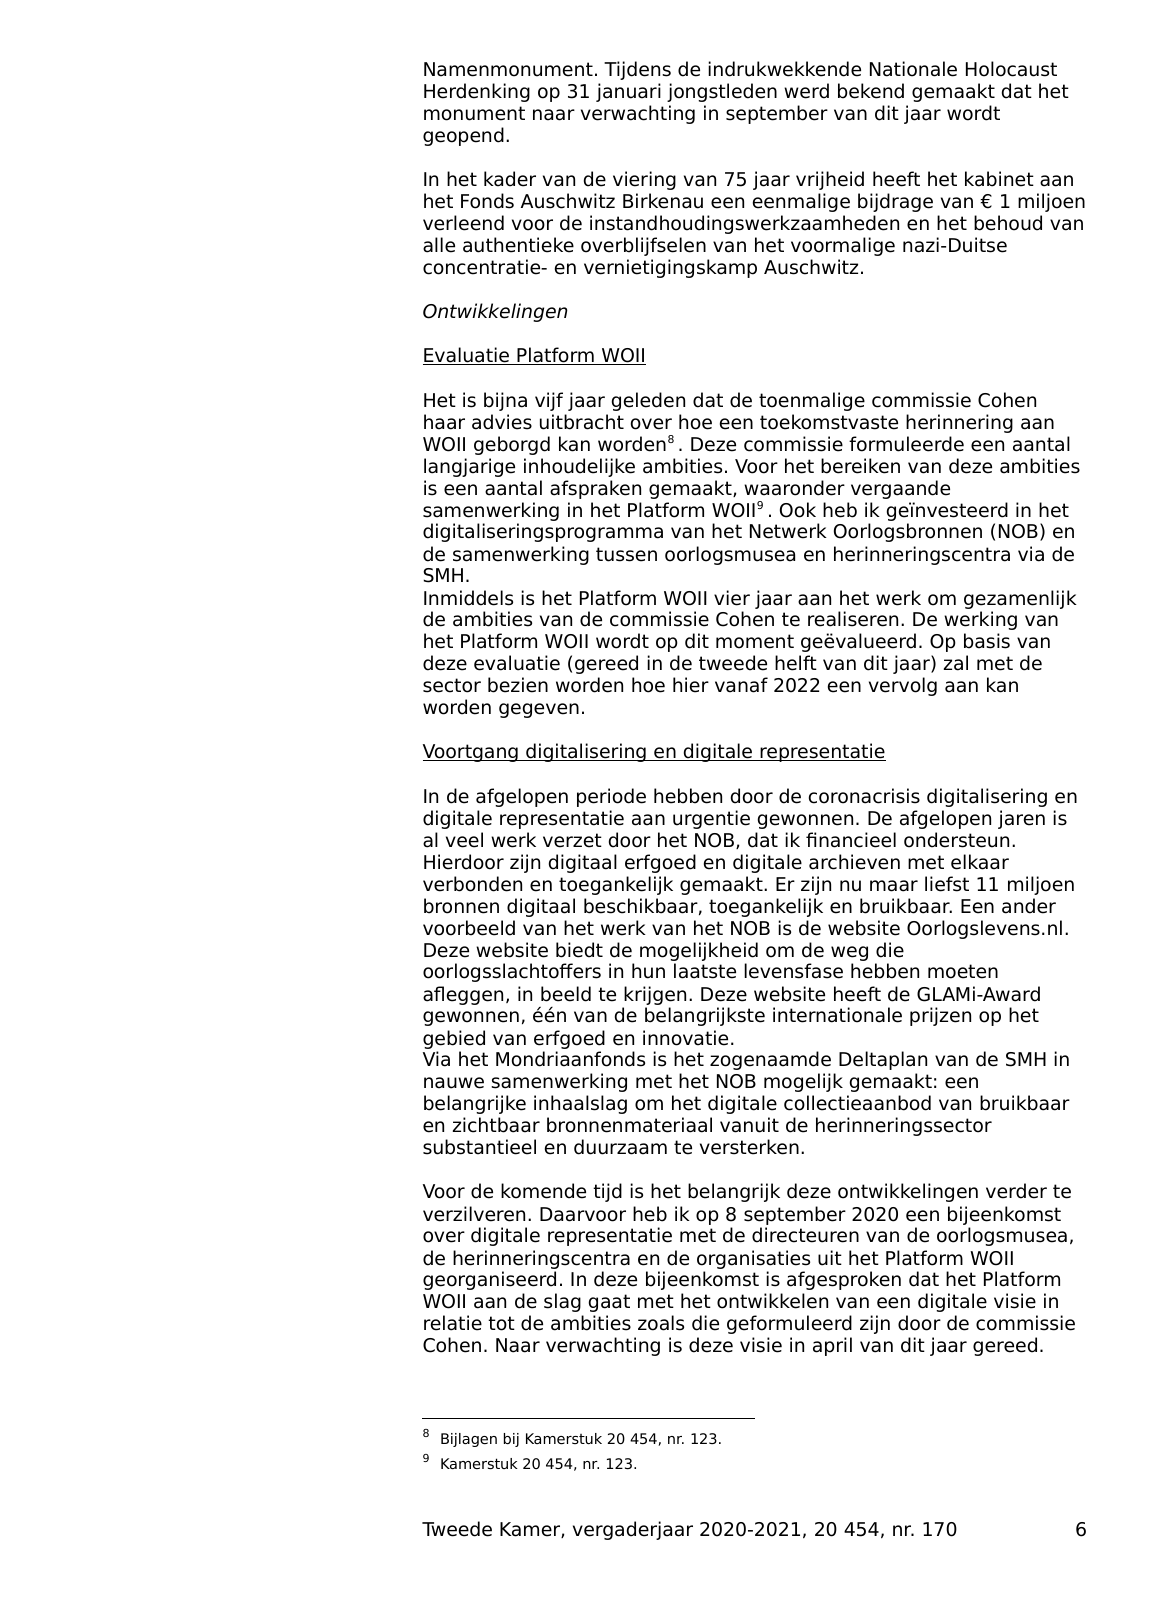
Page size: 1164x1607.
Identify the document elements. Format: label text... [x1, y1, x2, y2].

text Bijlagen bij Kamerstuk 20 454, nr. 123. [422, 1427, 1087, 1449]
text In de afgelopen periode hebben door de coronacrisis digitalisering en digitale representatie aan urgentie gewonnen. De afgelopen jaren is al veel werk verzet door het NOB, dat ik financieel ondersteun. Hierdoor zijn digitaal erfgoed en digitale archieven met elkaar verbonden en toegankelijk gemaakt. Er zijn nu maar liefst 11 miljoen bronnen digitaal beschikbaar, toegankelijk en bruikbaar. Een ander voorbeeld van het werk van het NOB is de website Oorlogslevens.nl. Deze website biedt de mogelijkheid om de weg die oorlogsslachtoffers in hun laatste levensfase hebben moeten afleggen, in beeld te krijgen. Deze website heeft de GLAMi-Award gewonnen, één van de belangrijkste internationale prijzen op het gebied van erfgoed en innovatie. [422, 786, 1087, 1049]
subtitle Ontwikkelingen [422, 301, 1087, 323]
subtitle Evaluatie Platform WOII [422, 345, 1087, 367]
text In het kader van de viering van 75 jaar vrijheid heeft het kabinet aan het Fonds Auschwitz Birkenau een eenmalige bijdrage van € 1 miljoen verleend voor de instandhoudingswerkzaamheden en het behoud van alle authentieke overblijfselen van het voormalige nazi-Duitse concentratie- en vernietigingskamp Auschwitz. [422, 169, 1087, 279]
text Inmiddels is het Platform WOII vier jaar aan het werk om gezamenlijk de ambities van de commissie Cohen te realiseren. De werking van het Platform WOII wordt op dit moment geëvalueerd. Op basis van deze evaluatie (gereed in de tweede helft van dit jaar) zal met de sector bezien worden hoe hier vanaf 2022 een vervolg aan kan worden gegeven. [422, 587, 1087, 719]
text Voor de komende tijd is het belangrijk deze ontwikkelingen verder te verzilveren. Daarvoor heb ik op 8 september 2020 een bijeenkomst over digitale representatie met de directeuren van de oorlogsmusea, de herinneringscentra en de organisaties uit het Platform WOII georganiseerd. In deze bijeenkomst is afgesproken dat het Platform WOII aan de slag gaat met het ontwikkelen van een digitale visie in relatie tot de ambities zoals die geformuleerd zijn door de commissie Cohen. Naar verwachting is deze visie in april van dit jaar gereed. [422, 1181, 1087, 1357]
text Kamerstuk 20 454, nr. 123. [422, 1452, 1087, 1474]
text Het is bijna vijf jaar geleden dat de toenmalige commissie Cohen haar advies uitbracht over hoe een toekomstvaste herinnering aan WOII geborgd kan worden. Deze commissie formuleerde een aantal langjarige inhoudelijke ambities. Voor het bereiken van deze ambities is een aantal afspraken gemaakt, waaronder vergaande samenwerking in het Platform WOII. Ook heb ik geïnvesteerd in het digitaliseringsprogramma van het Netwerk Oorlogsbronnen (NOB) en de samenwerking tussen oorlogsmusea en herinneringscentra via de SMH. [422, 389, 1087, 587]
text Namenmonument. Tijdens de indrukwekkende Nationale Holocaust Herdenking op 31 januari jongstleden werd bekend gemaakt dat het monument naar verwachting in september van dit jaar wordt geopend. [422, 59, 1087, 147]
text Via het Mondriaanfonds is het zogenaamde Deltaplan van de SMH in nauwe samenwerking met het NOB mogelijk gemaakt: een belangrijke inhaalslag om het digitale collectieaanbod van bruikbaar en zichtbaar bronnenmateriaal vanuit de herinneringssector substantieel en duurzaam te versterken. [422, 1049, 1087, 1159]
subtitle Voortgang digitalisering en digitale representatie [422, 741, 1087, 763]
